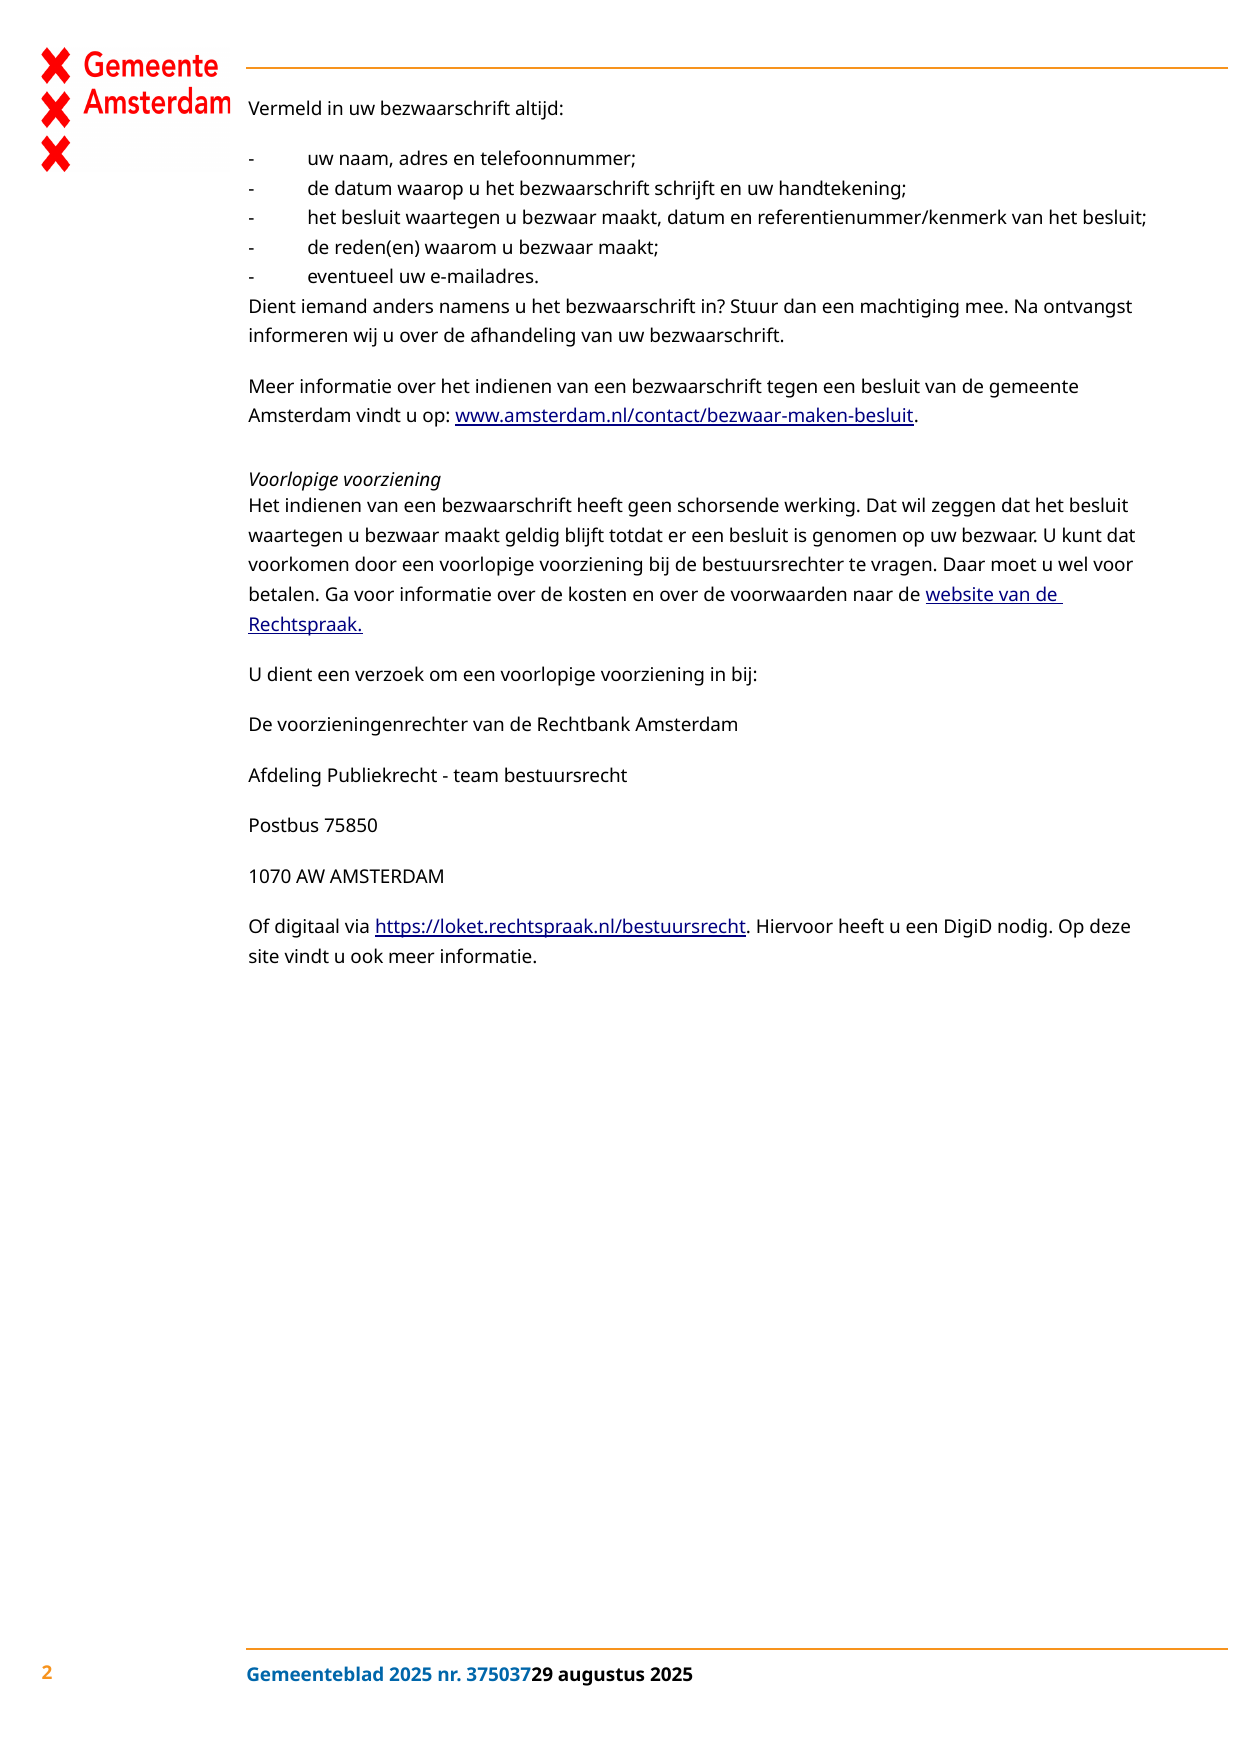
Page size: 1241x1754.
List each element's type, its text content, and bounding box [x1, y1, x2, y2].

text Vermeld in uw bezwaarschrift altijd: [248, 95, 1152, 121]
text Postbus 75850 [248, 812, 1152, 838]
list het besluit waartegen u bezwaar maakt, datum en referentienummer/kenmerk van het besluit; [248, 204, 1152, 230]
list de datum waarop u het bezwaarschrift schrijft en uw handtekening; [248, 175, 1152, 201]
text De voorzieningenrechter van de Rechtbank Amsterdam [248, 712, 1152, 737]
text 1070 AW AMSTERDAM [248, 863, 1152, 888]
text Meer informatie over het indienen van een bezwaarschrift tegen een besluit van de gemeente Amsterdam vindt u op: www.amsterdam.nl/contact/bezwaar-maken-besluit. [248, 373, 1152, 428]
text Afdeling Publiekrecht - team bestuursrecht [248, 762, 1152, 788]
list eventueel uw e-mailadres. [248, 263, 1152, 289]
text Voorlopige voorziening [248, 467, 1152, 492]
list de reden(en) waarom u bezwaar maakt; [248, 234, 1152, 260]
text Dient iemand anders namens u het bezwaarschrift in? Stuur dan een machtiging mee. Na ontvangst informeren wij u over de afhandeling van uw bezwaarschrift. [248, 293, 1152, 348]
text Het indienen van een bezwaarschrift heeft geen schorsende werking. Dat wil zeggen dat het besluit waartegen u bezwaar maakt geldig blijft totdat er een besluit is genomen op uw bezwaar. U kunt dat voorkomen door een voorlopige voorziening bij de bestuursrechter te vragen. Daar moet u wel voor betalen. Ga voor informatie over de kosten en over de voorwaarden naar de website van de Rechtspraak. [248, 492, 1152, 636]
text Of digitaal via https://loket.rechtspraak.nl/bestuursrecht. Hiervoor heeft u een DigiD nodig. Op deze site vindt u ook meer informatie. [248, 913, 1152, 968]
picture [41, 47, 231, 172]
text U dient een verzoek om een voorlopige voorziening in bij: [248, 661, 1152, 687]
list uw naam, adres en telefoonnummer; [248, 145, 1152, 171]
